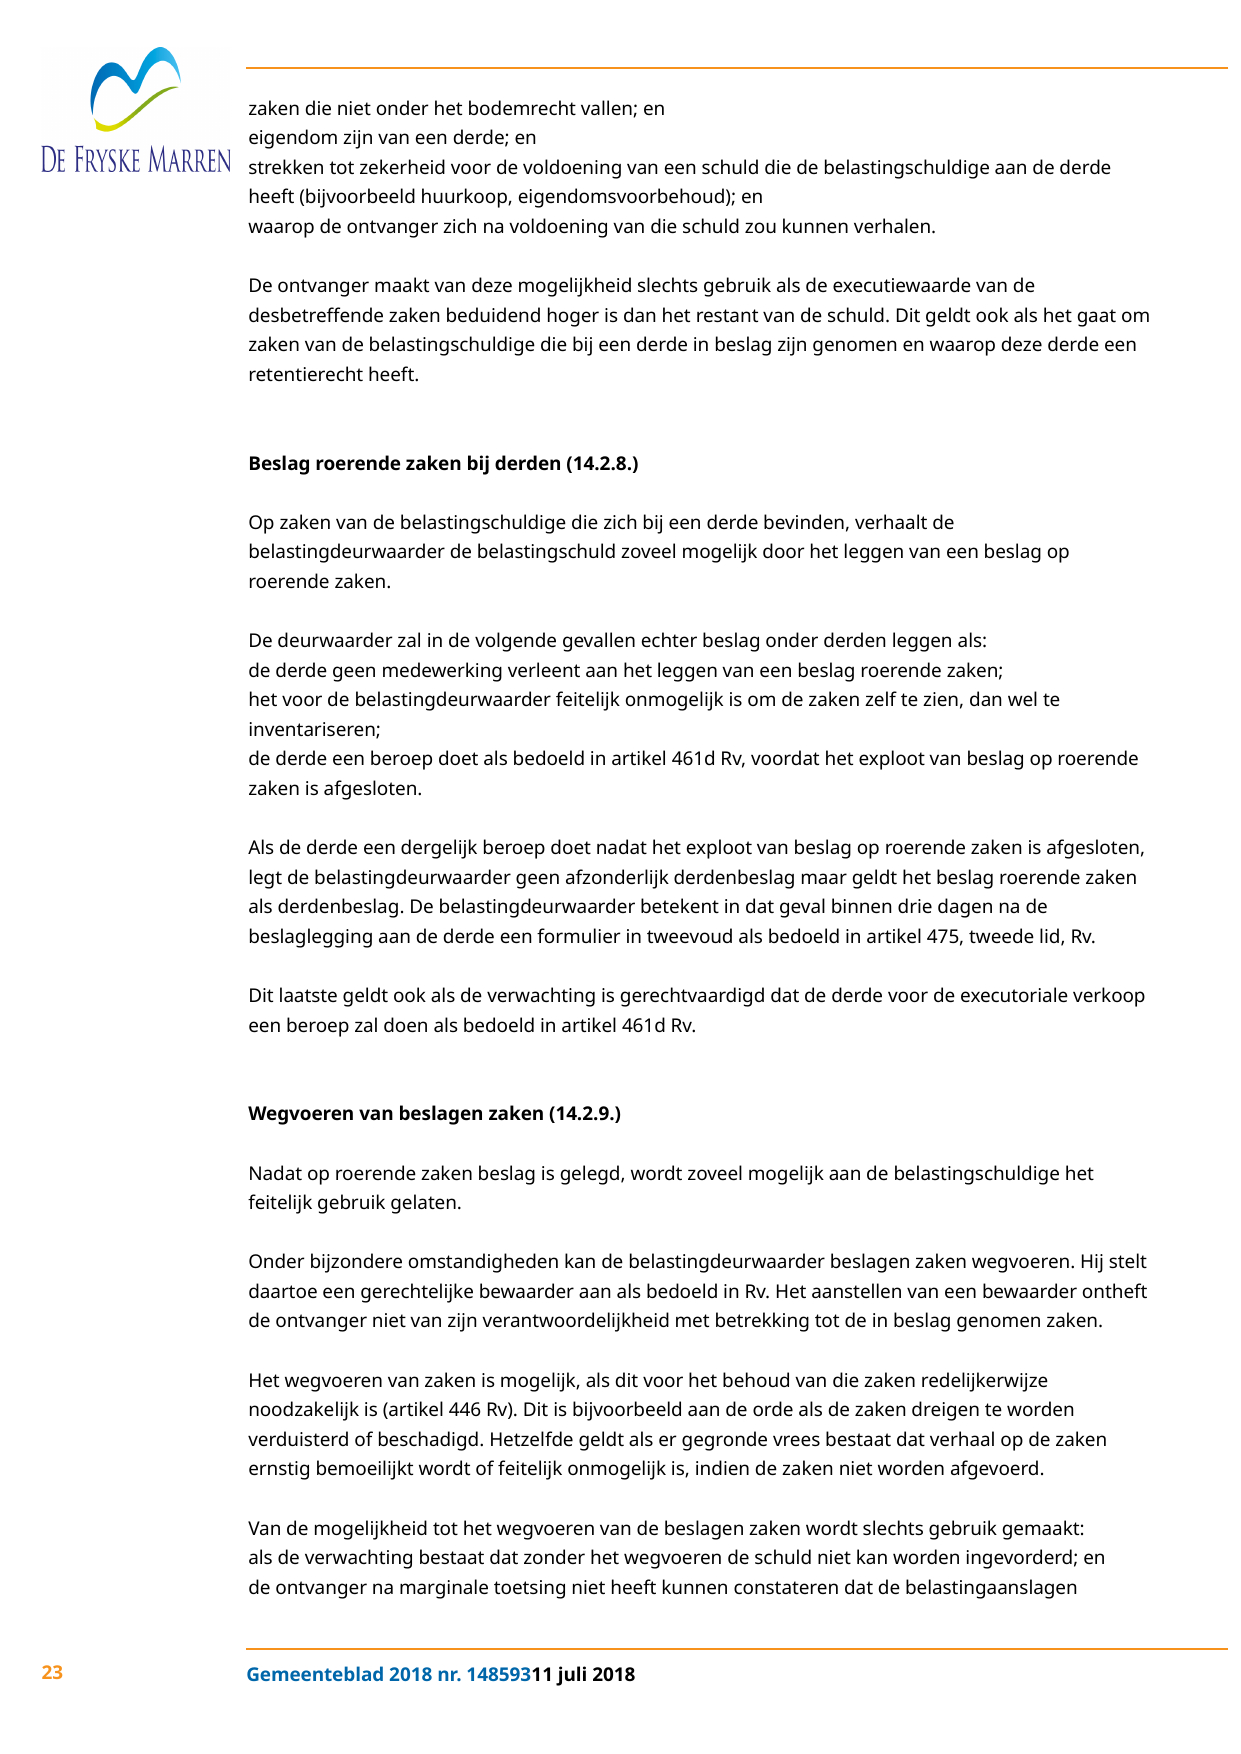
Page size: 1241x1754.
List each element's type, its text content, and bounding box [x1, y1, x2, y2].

text als de verwachting bestaat dat zonder het wegvoeren de schuld niet kan worden ingevorderd; en [248, 1544, 1152, 1570]
text Als de derde een dergelijk beroep doet nadat het exploot van beslag op roerende zaken is afgesloten, legt de belastingdeurwaarder geen afzonderlijk derdenbeslag maar geldt het beslag roerende zaken als derdenbeslag. De belastingdeurwaarder betekent in dat geval binnen drie dagen na de beslaglegging aan de derde een formulier in tweevoud als bedoeld in artikel 475, tweede lid, Rv. [248, 834, 1152, 949]
text de derde geen medewerking verleent aan het leggen van een beslag roerende zaken; [248, 657, 1152, 683]
text de derde een beroep doet als bedoeld in artikel 461d Rv, voordat het exploot van beslag op roerende zaken is afgesloten. [248, 746, 1152, 801]
text Het wegvoeren van zaken is mogelijk, als dit voor het behoud van die zaken redelijkerwijze noodzakelijk is (artikel 446 Rv). Dit is bijvoorbeeld aan de orde als de zaken dreigen te worden verduisterd of beschadigd. Hetzelfde geldt als er gegronde vrees bestaat dat verhaal op de zaken ernstig bemoeilijkt wordt of feitelijk onmogelijk is, indien de zaken niet worden afgevoerd. [248, 1367, 1152, 1481]
text De ontvanger maakt van deze mogelijkheid slechts gebruik als de executiewaarde van de desbetreffende zaken beduidend hoger is dan het restant van de schuld. Dit geldt ook als het gaat om zaken van de belastingschuldige die bij een derde in beslag zijn genomen en waarop deze derde een retentierecht heeft. [248, 272, 1152, 387]
text het voor de belastingdeurwaarder feitelijk onmogelijk is om de zaken zelf te zien, dan wel te inventariseren; [248, 686, 1152, 742]
text Dit laatste geldt ook als de verwachting is gerechtvaardigd dat de derde voor de executoriale verkoop een beroep zal doen als bedoeld in artikel 461d Rv. [248, 982, 1152, 1038]
text zaken die niet onder het bodemrecht vallen; en [248, 95, 1152, 121]
picture [41, 47, 231, 172]
text Beslag roerende zaken bij derden (14.2.8.) [248, 450, 1152, 476]
text Van de mogelijkheid tot het wegvoeren van de beslagen zaken wordt slechts gebruik gemaakt: [248, 1515, 1152, 1541]
text Op zaken van de belastingschuldige die zich bij een derde bevinden, verhaalt de belastingdeurwaarder de belastingschuld zoveel mogelijk door het leggen van een beslag op roerende zaken. [248, 509, 1152, 594]
text de ontvanger na marginale toetsing niet heeft kunnen constateren dat de belastingaanslagen [248, 1574, 1152, 1600]
text waarop de ontvanger zich na voldoening van die schuld zou kunnen verhalen. [248, 213, 1152, 239]
text eigendom zijn van een derde; en [248, 124, 1152, 150]
text Onder bijzondere omstandigheden kan de belastingdeurwaarder beslagen zaken wegvoeren. Hij stelt daartoe een gerechtelijke bewaarder aan als bedoeld in Rv. Het aanstellen van een bewaarder ontheft de ontvanger niet van zijn verantwoordelijkheid met betrekking tot de in beslag genomen zaken. [248, 1248, 1152, 1333]
text De deurwaarder zal in de volgende gevallen echter beslag onder derden leggen als: [248, 627, 1152, 653]
text Nadat op roerende zaken beslag is gelegd, wordt zoveel mogelijk aan de belastingschuldige het feitelijk gebruik gelaten. [248, 1160, 1152, 1215]
text strekken tot zekerheid voor de voldoening van een schuld die de belastingschuldige aan de derde heeft (bijvoorbeeld huurkoop, eigendomsvoorbehoud); en [248, 154, 1152, 209]
text Wegvoeren van beslagen zaken (14.2.9.) [248, 1101, 1152, 1126]
